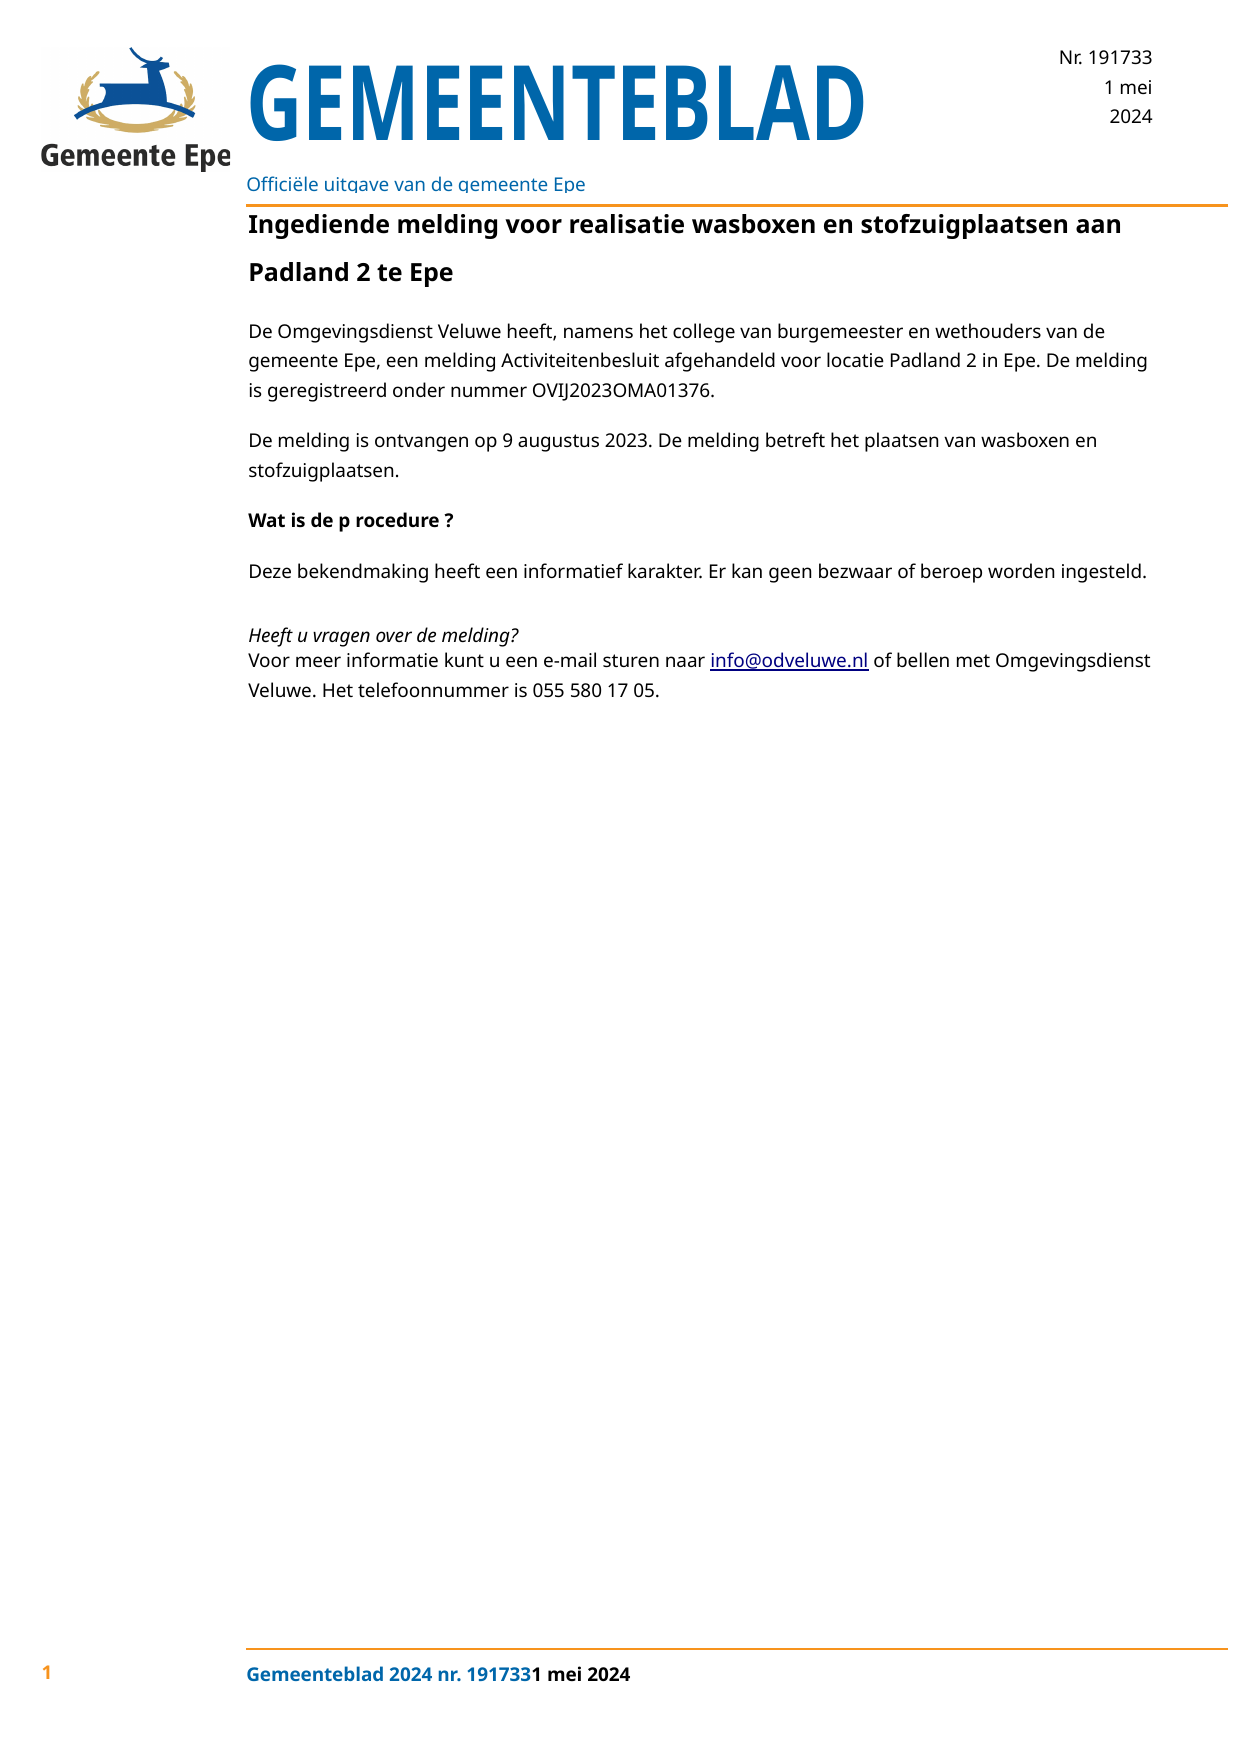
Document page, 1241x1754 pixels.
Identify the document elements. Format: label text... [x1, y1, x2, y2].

text Heeft u vragen over de melding? [248, 622, 1152, 648]
text Ingediende melding voor realisatie wasboxen en stofzuigplaatsen aan Padland 2 te Epe [248, 207, 1152, 288]
text Deze bekendmaking heeft een informatief karakter. Er kan geen bezwaar of beroep worden ingesteld. [248, 558, 1152, 584]
text Wat is de p rocedure ? [248, 507, 1152, 533]
picture [41, 47, 231, 172]
text De Omgevingsdienst Veluwe heeft, namens het college van burgemeester en wethouders van de gemeente Epe, een melding Activiteitenbesluit afgehandeld voor locatie Padland 2 in Epe. De melding is geregistreerd onder nummer OVIJ2023OMA01376. [248, 318, 1152, 403]
text De melding is ontvangen op 9 augustus 2023. De melding betreft het plaatsen van wasboxen en stofzuigplaatsen. [248, 427, 1152, 483]
text Voor meer informatie kunt u een e-mail sturen naar info@odveluwe.nl of bellen met Omgevingsdienst Veluwe. Het telefoonnummer is 055 580 17 05. [248, 648, 1152, 703]
